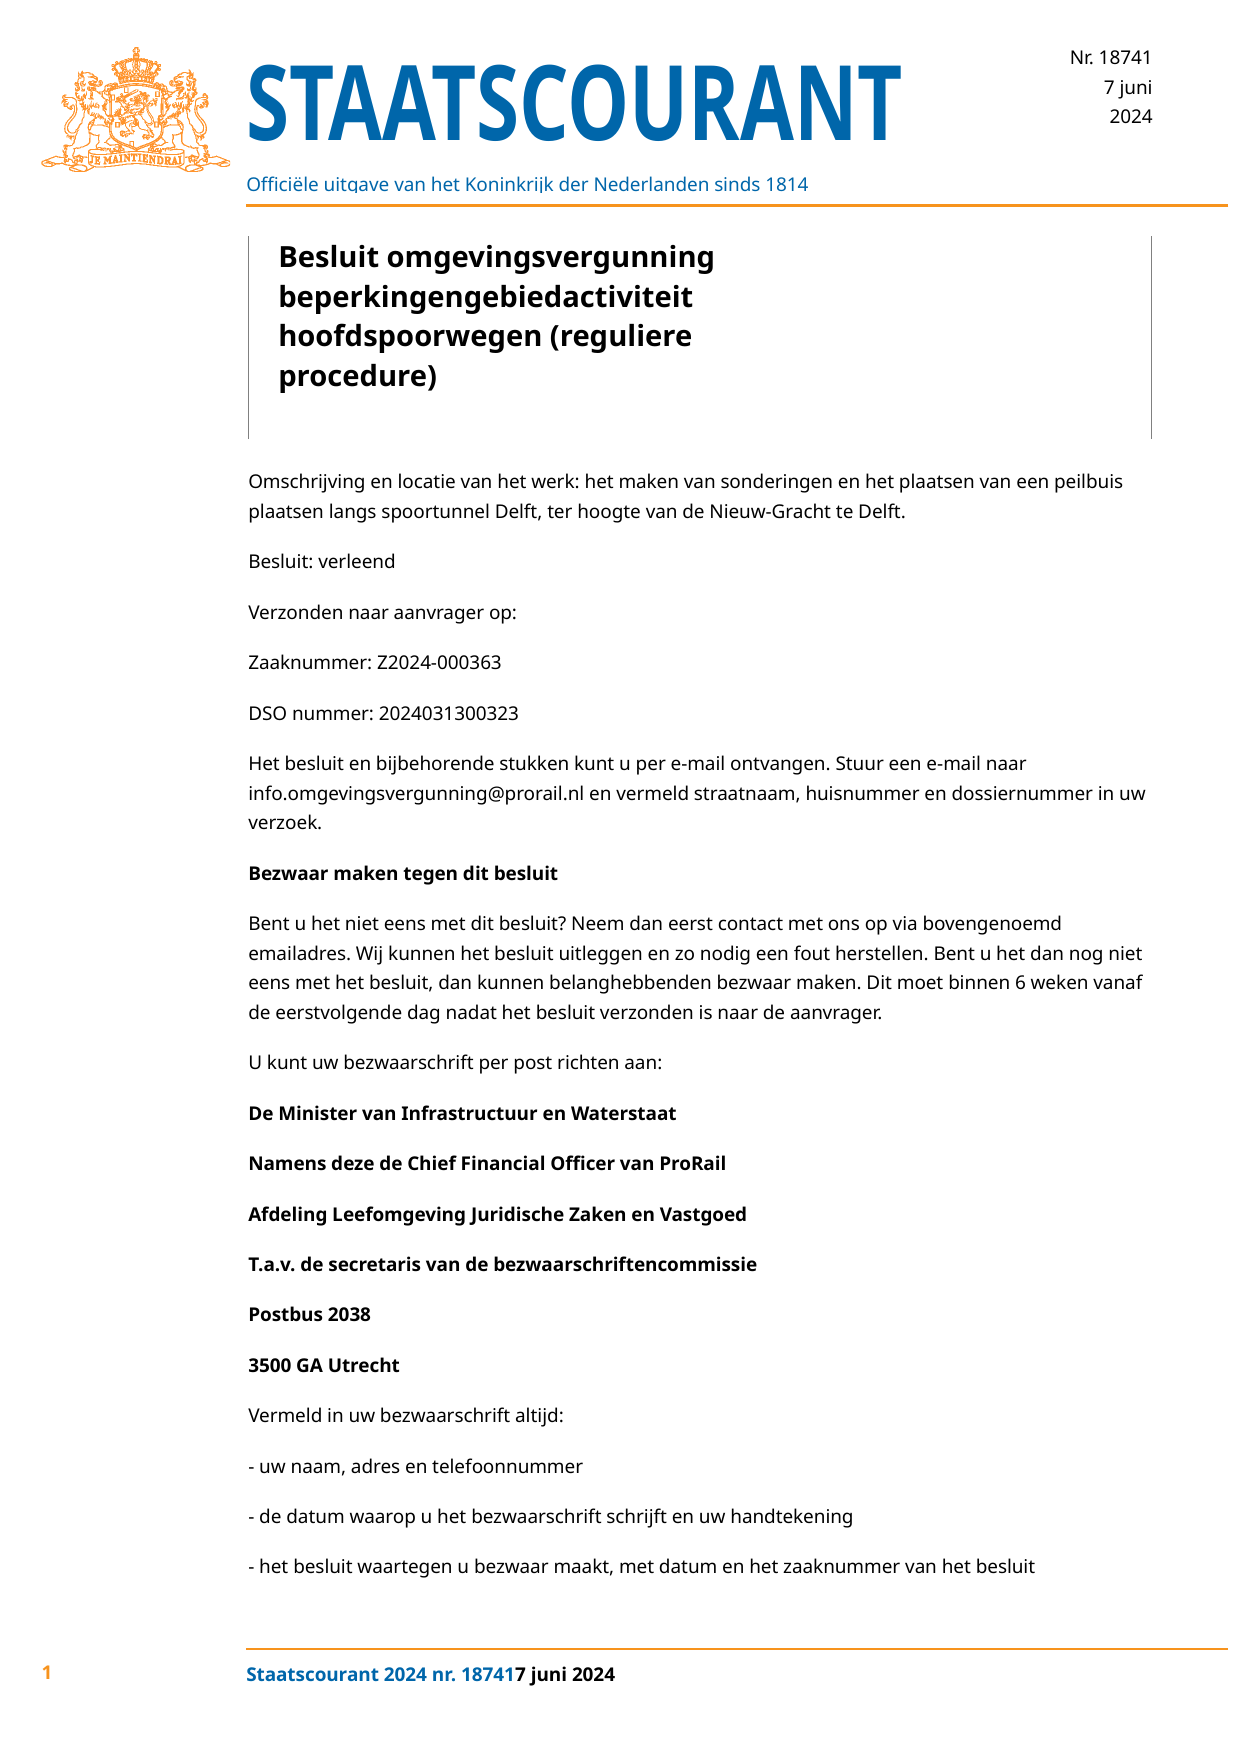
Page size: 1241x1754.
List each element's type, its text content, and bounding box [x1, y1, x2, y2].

text Besluit: verleend [248, 549, 1152, 574]
text Het besluit en bijbehorende stukken kunt u per e-mail ontvangen. Stuur een e-mail naar info.omgevingsvergunning@prorail.nl en vermeld straatnaam, huisnummer en dossiernummer in uw verzoek. [248, 750, 1152, 835]
text T.a.v. de secretaris van de bezwaarschriftencommissie [248, 1251, 1152, 1277]
text 3500 GA Utrecht [248, 1352, 1152, 1378]
text Namens deze de Chief Financial Officer van ProRail [248, 1150, 1152, 1176]
picture [912, 236, 1090, 414]
text Bezwaar maken tegen dit besluit [248, 860, 1152, 886]
text - de datum waarop u het bezwaarschrift schrijft en uw handtekening [248, 1503, 1152, 1529]
table_header [850, 414, 1151, 439]
picture [41, 47, 231, 172]
text Zaaknummer: Z2024-000363 [248, 649, 1152, 675]
text Afdeling Leefomgeving Juridische Zaken en Vastgoed [248, 1201, 1152, 1226]
table_header [850, 236, 912, 413]
text Verzonden naar aanvrager op: [248, 599, 1152, 625]
text DSO nummer: 2024031300323 [248, 700, 1152, 726]
text Bent u het niet eens met dit besluit? Neem dan eerst contact met ons op via bovengenoemd emailadres. Wij kunnen het besluit uitleggen en zo nodig een fout herstellen. Bent u het dan nog niet eens met het besluit, dan kunnen belanghebbenden bezwaar maken. Dit moet binnen 6 weken vanaf de eerstvolgende dag nadat het besluit verzonden is naar de aanvrager. [248, 910, 1152, 1025]
text De Minister van Infrastructuur en Waterstaat [248, 1100, 1152, 1126]
table_header Besluit omgevingsvergunning beperkingengebiedactiviteit hoofdspoorwegen (reguliere procedure) [249, 236, 850, 439]
text - het besluit waartegen u bezwaar maakt, met datum en het zaaknummer van het besluit [248, 1554, 1152, 1579]
text Vermeld in uw bezwaarschrift altijd: [248, 1402, 1152, 1428]
text U kunt uw bezwaarschrift per post richten aan: [248, 1049, 1152, 1075]
text - uw naam, adres en telefoonnummer [248, 1453, 1152, 1478]
text Omschrijving en locatie van het werk: het maken van sonderingen en het plaatsen van een peilbuis plaatsen langs spoortunnel Delft, ter hoogte van de Nieuw-Gracht te Delft. [248, 469, 1152, 524]
text Postbus 2038 [248, 1302, 1152, 1327]
table_header [1090, 236, 1151, 413]
